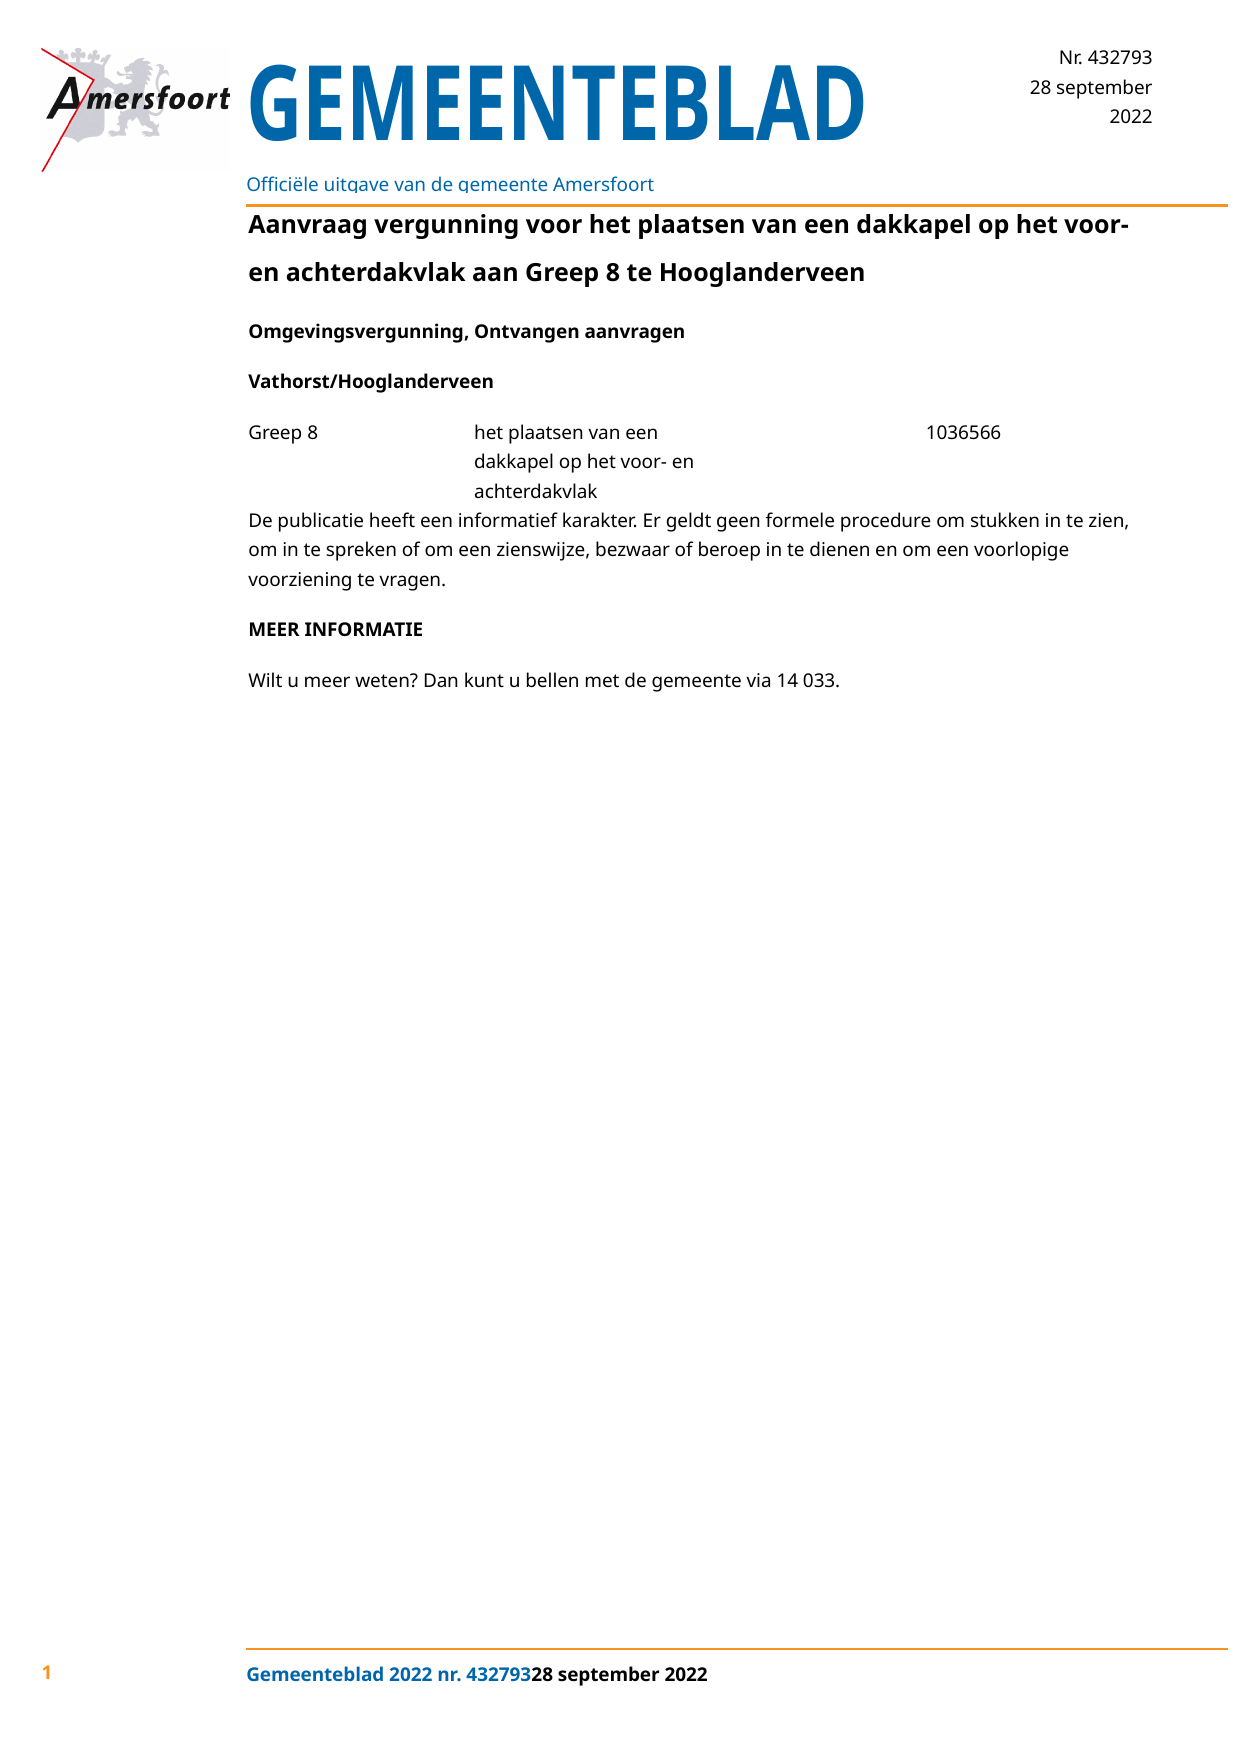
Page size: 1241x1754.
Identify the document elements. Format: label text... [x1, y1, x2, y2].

table_header 1036566 [926, 419, 1152, 504]
text Aanvraag vergunning voor het plaatsen van een dakkapel op het voor- en achterdakvlak aan Greep 8 te Hooglanderveen [248, 207, 1152, 288]
text Omgevingsvergunning, Ontvangen aanvragen [248, 318, 1152, 344]
text De publicatie heeft een informatief karakter. Er geldt geen formele procedure om stukken in te zien, om in te spreken of om een zienswijze, bezwaar of beroep in te dienen en om een voorlopige voorziening te vragen. [248, 507, 1152, 592]
table_header het plaatsen van een dakkapel op het voor- en achterdakvlak [474, 419, 700, 504]
text Wilt u meer weten? Dan kunt u bellen met de gemeente via 14 033. [248, 667, 1152, 693]
picture [41, 47, 231, 172]
text Vathorst/Hooglanderveen [248, 368, 1152, 394]
text MEER INFORMATIE [248, 617, 1152, 642]
table_header [700, 419, 926, 504]
table_header Greep 8 [248, 419, 474, 504]
